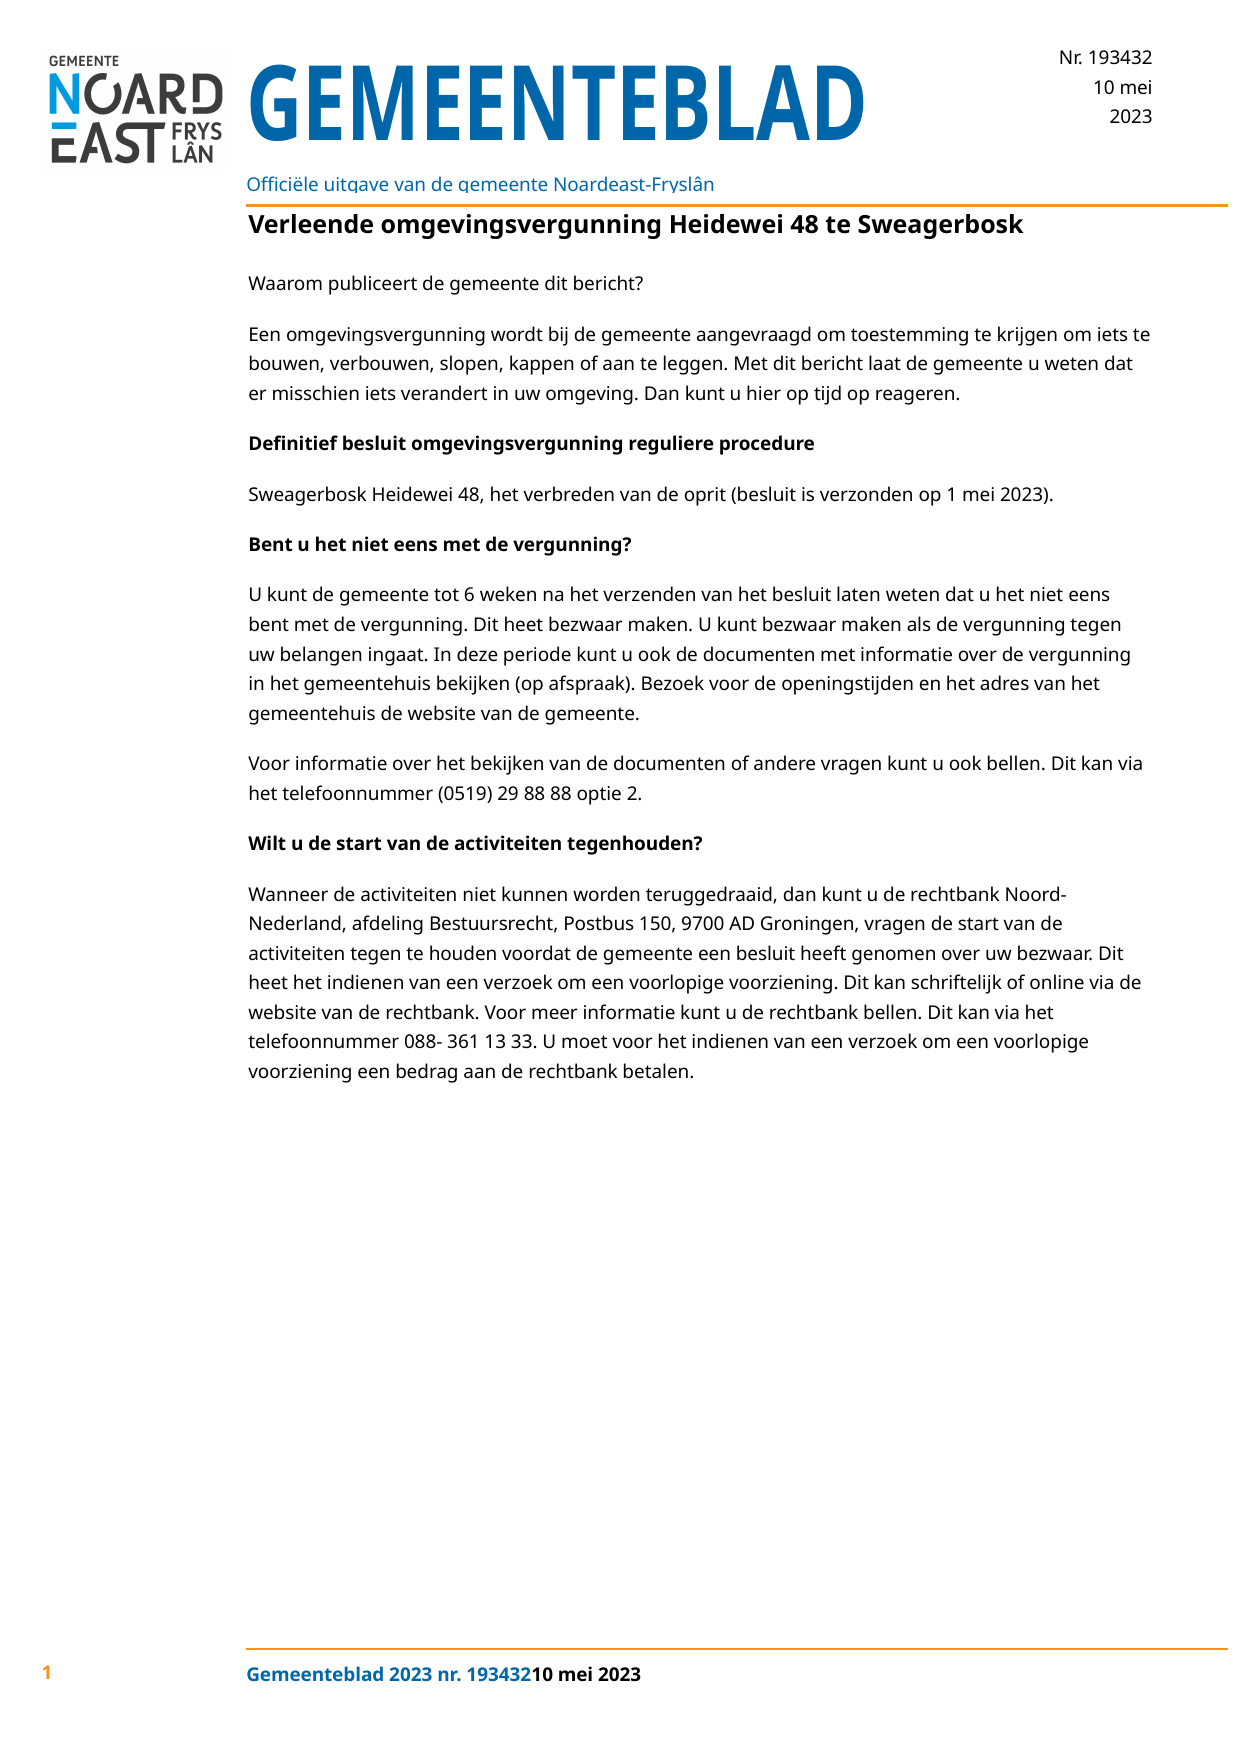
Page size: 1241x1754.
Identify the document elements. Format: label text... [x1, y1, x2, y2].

text Sweagerbosk Heidewei 48, het verbreden van de oprit (besluit is verzonden op 1 mei 2023). [248, 481, 1152, 506]
text Bent u het niet eens met de vergunning? [248, 531, 1152, 557]
text Waarom publiceert de gemeente dit bericht? [248, 270, 1152, 296]
text Verleende omgevingsvergunning Heidewei 48 te Sweagerbosk [248, 207, 1152, 241]
text Voor informatie over het bekijken van de documenten of andere vragen kunt u ook bellen. Dit kan via het telefoonnummer (0519) 29 88 88 optie 2. [248, 750, 1152, 806]
text Wanneer de activiteiten niet kunnen worden teruggedraaid, dan kunt u de rechtbank Noord-Nederland, afdeling Bestuursrecht, Postbus 150, 9700 AD Groningen, vragen de start van de activiteiten tegen te houden voordat de gemeente een besluit heeft genomen over uw bezwaar. Dit heet het indienen van een verzoek om een voorlopige voorziening. Dit kan schriftelijk of online via de website van de rechtbank. Voor meer informatie kunt u de rechtbank bellen. Dit kan via het telefoonnummer 088- 361 13 33. U moet voor het indienen van een verzoek om een voorlopige voorziening een bedrag aan de rechtbank betalen. [248, 881, 1152, 1084]
text Wilt u de start van de activiteiten tegenhouden? [248, 830, 1152, 856]
text Een omgevingsvergunning wordt bij de gemeente aangevraagd om toestemming te krijgen om iets te bouwen, verbouwen, slopen, kappen of aan te leggen. Met dit bericht laat de gemeente u weten dat er misschien iets verandert in uw omgeving. Dan kunt u hier op tijd op reageren. [248, 321, 1152, 406]
picture [41, 47, 231, 172]
text U kunt de gemeente tot 6 weken na het verzenden van het besluit laten weten dat u het niet eens bent met de vergunning. Dit heet bezwaar maken. U kunt bezwaar maken als de vergunning tegen uw belangen ingaat. In deze periode kunt u ook de documenten met informatie over de vergunning in het gemeentehuis bekijken (op afspraak). Bezoek voor de openingstijden en het adres van het gemeentehuis de website van de gemeente. [248, 582, 1152, 726]
text Definitief besluit omgevingsvergunning reguliere procedure [248, 430, 1152, 456]
